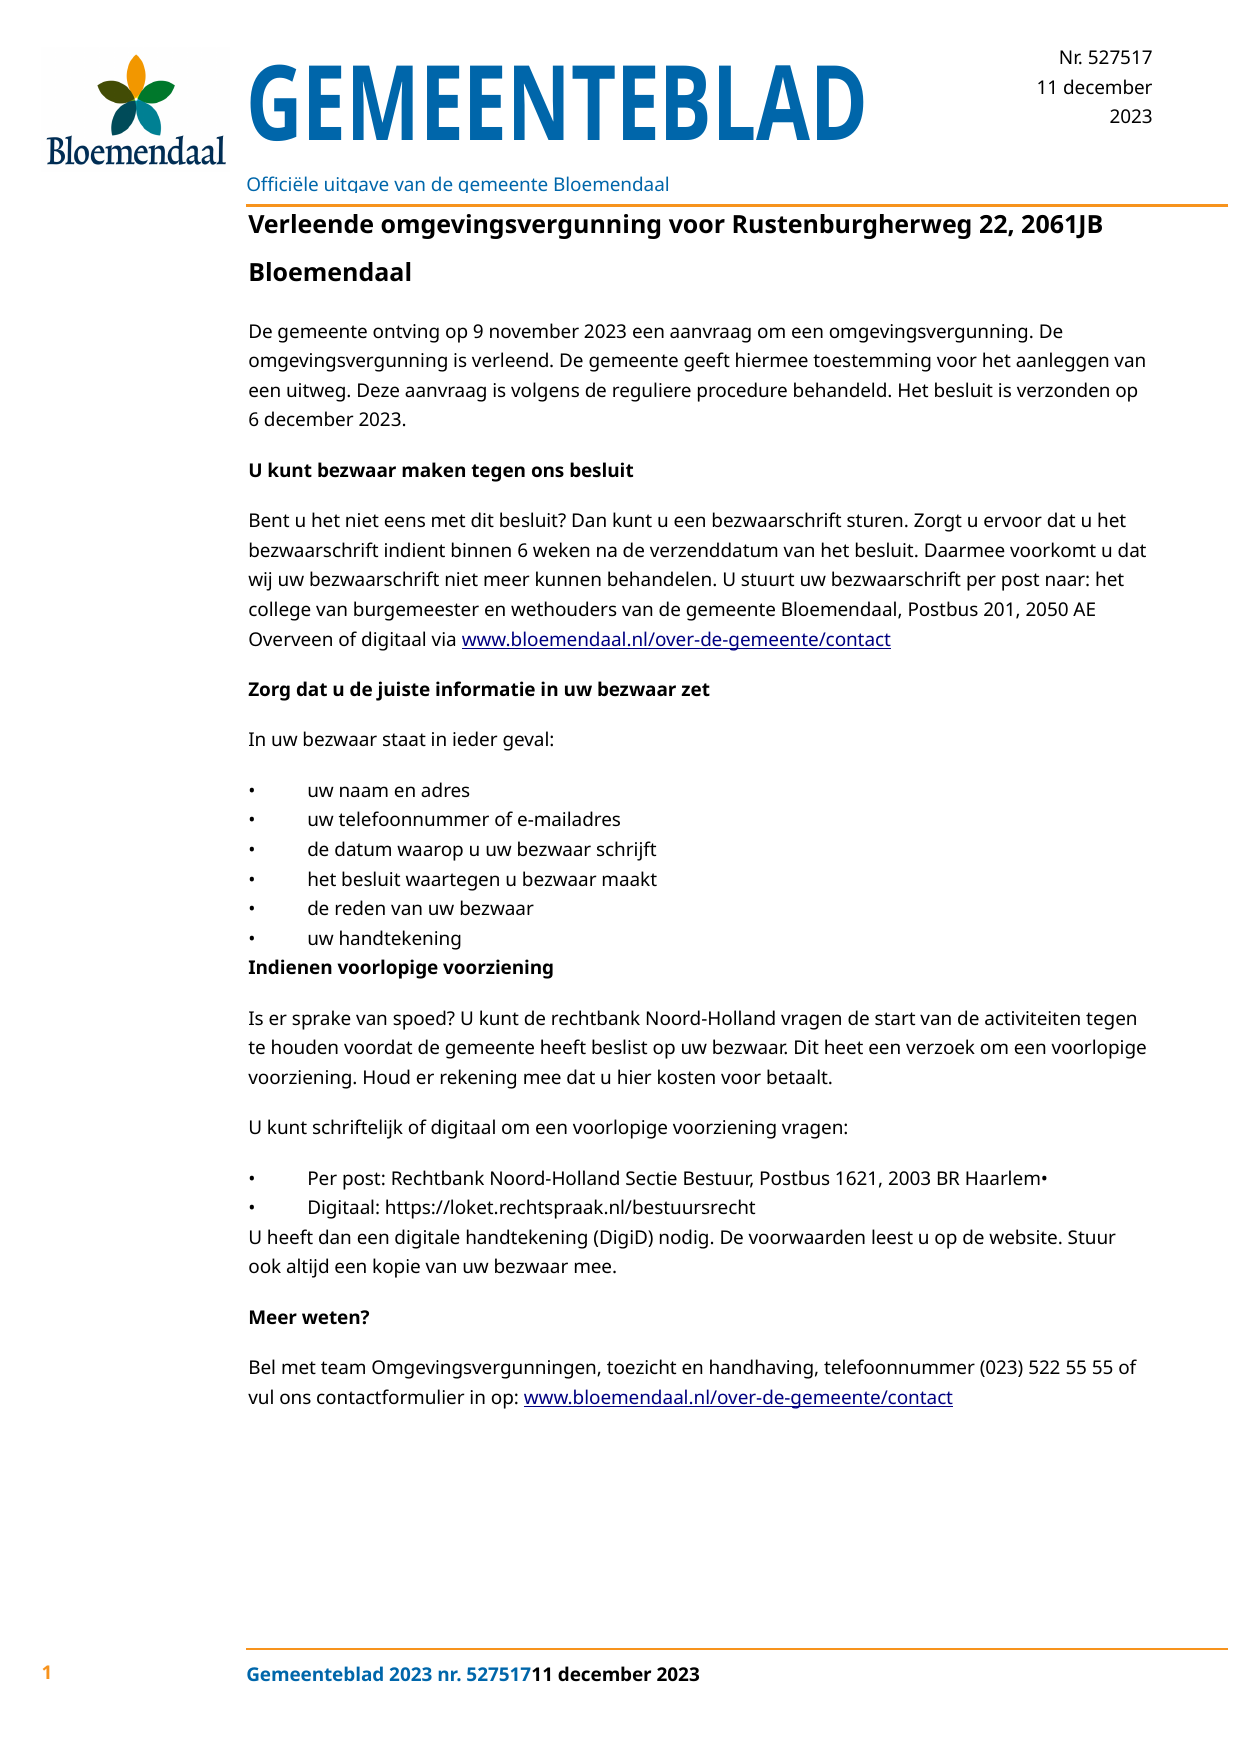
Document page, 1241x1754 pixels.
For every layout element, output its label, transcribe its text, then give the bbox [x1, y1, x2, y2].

picture [41, 47, 231, 172]
text Zorg dat u de juiste informatie in uw bezwaar zet [248, 676, 1152, 702]
text Is er sprake van spoed? U kunt de rechtbank Noord-Holland vragen de start van de activiteiten tegen te houden voordat de gemeente heeft beslist op uw bezwaar. Dit heet een verzoek om een voorlopige voorziening. Houd er rekening mee dat u hier kosten voor betaalt. [248, 1005, 1152, 1090]
text Indienen voorlopige voorziening [248, 954, 1152, 980]
text De gemeente ontving op 9 november 2023 een aanvraag om een omgevingsvergunning. De omgevingsvergunning is verleend. De gemeente geeft hiermee toestemming voor het aanleggen van een uitweg. Deze aanvraag is volgens de reguliere procedure behandeld. Het besluit is verzonden op 6 december 2023. [248, 318, 1152, 432]
text Bel met team Omgevingsvergunningen, toezicht en handhaving, telefoonnummer (023) 522 55 55 of vul ons contactformulier in op: www.bloemendaal.nl/over-de-gemeente/contact [248, 1354, 1152, 1410]
list de datum waarop u uw bezwaar schrijft [248, 836, 1152, 862]
list Digitaal: https://loket.rechtspraak.nl/bestuursrecht [248, 1194, 1152, 1220]
text Verleende omgevingsvergunning voor Rustenburgherweg 22, 2061JB Bloemendaal [248, 207, 1152, 288]
list Per post: Rechtbank Noord-Holland Sectie Bestuur, Postbus 1621, 2003 BR Haarlem• [248, 1165, 1152, 1191]
text Bent u het niet eens met dit besluit? Dan kunt u een bezwaarschrift sturen. Zorgt u ervoor dat u het bezwaarschrift indient binnen 6 weken na de verzenddatum van het besluit. Daarmee voorkomt u dat wij uw bezwaarschrift niet meer kunnen behandelen. U stuurt uw bezwaarschrift per post naar: het college van burgemeester en wethouders van de gemeente Bloemendaal, Postbus 201, 2050 AE Overveen of digitaal via www.bloemendaal.nl/over-de-gemeente/contact [248, 507, 1152, 652]
text U heeft dan een digitale handtekening (DigiD) nodig. De voorwaarden leest u op de website. Stuur ook altijd een kopie van uw bezwaar mee. [248, 1224, 1152, 1279]
list het besluit waartegen u bezwaar maakt [248, 866, 1152, 892]
list uw handtekening [248, 925, 1152, 951]
text U kunt bezwaar maken tegen ons besluit [248, 457, 1152, 483]
text Meer weten? [248, 1304, 1152, 1330]
list uw telefoonnummer of e-mailadres [248, 807, 1152, 832]
list de reden van uw bezwaar [248, 895, 1152, 921]
text In uw bezwaar staat in ieder geval: [248, 727, 1152, 752]
list uw naam en adres [248, 777, 1152, 803]
text U kunt schriftelijk of digitaal om een voorlopige voorziening vragen: [248, 1114, 1152, 1140]
